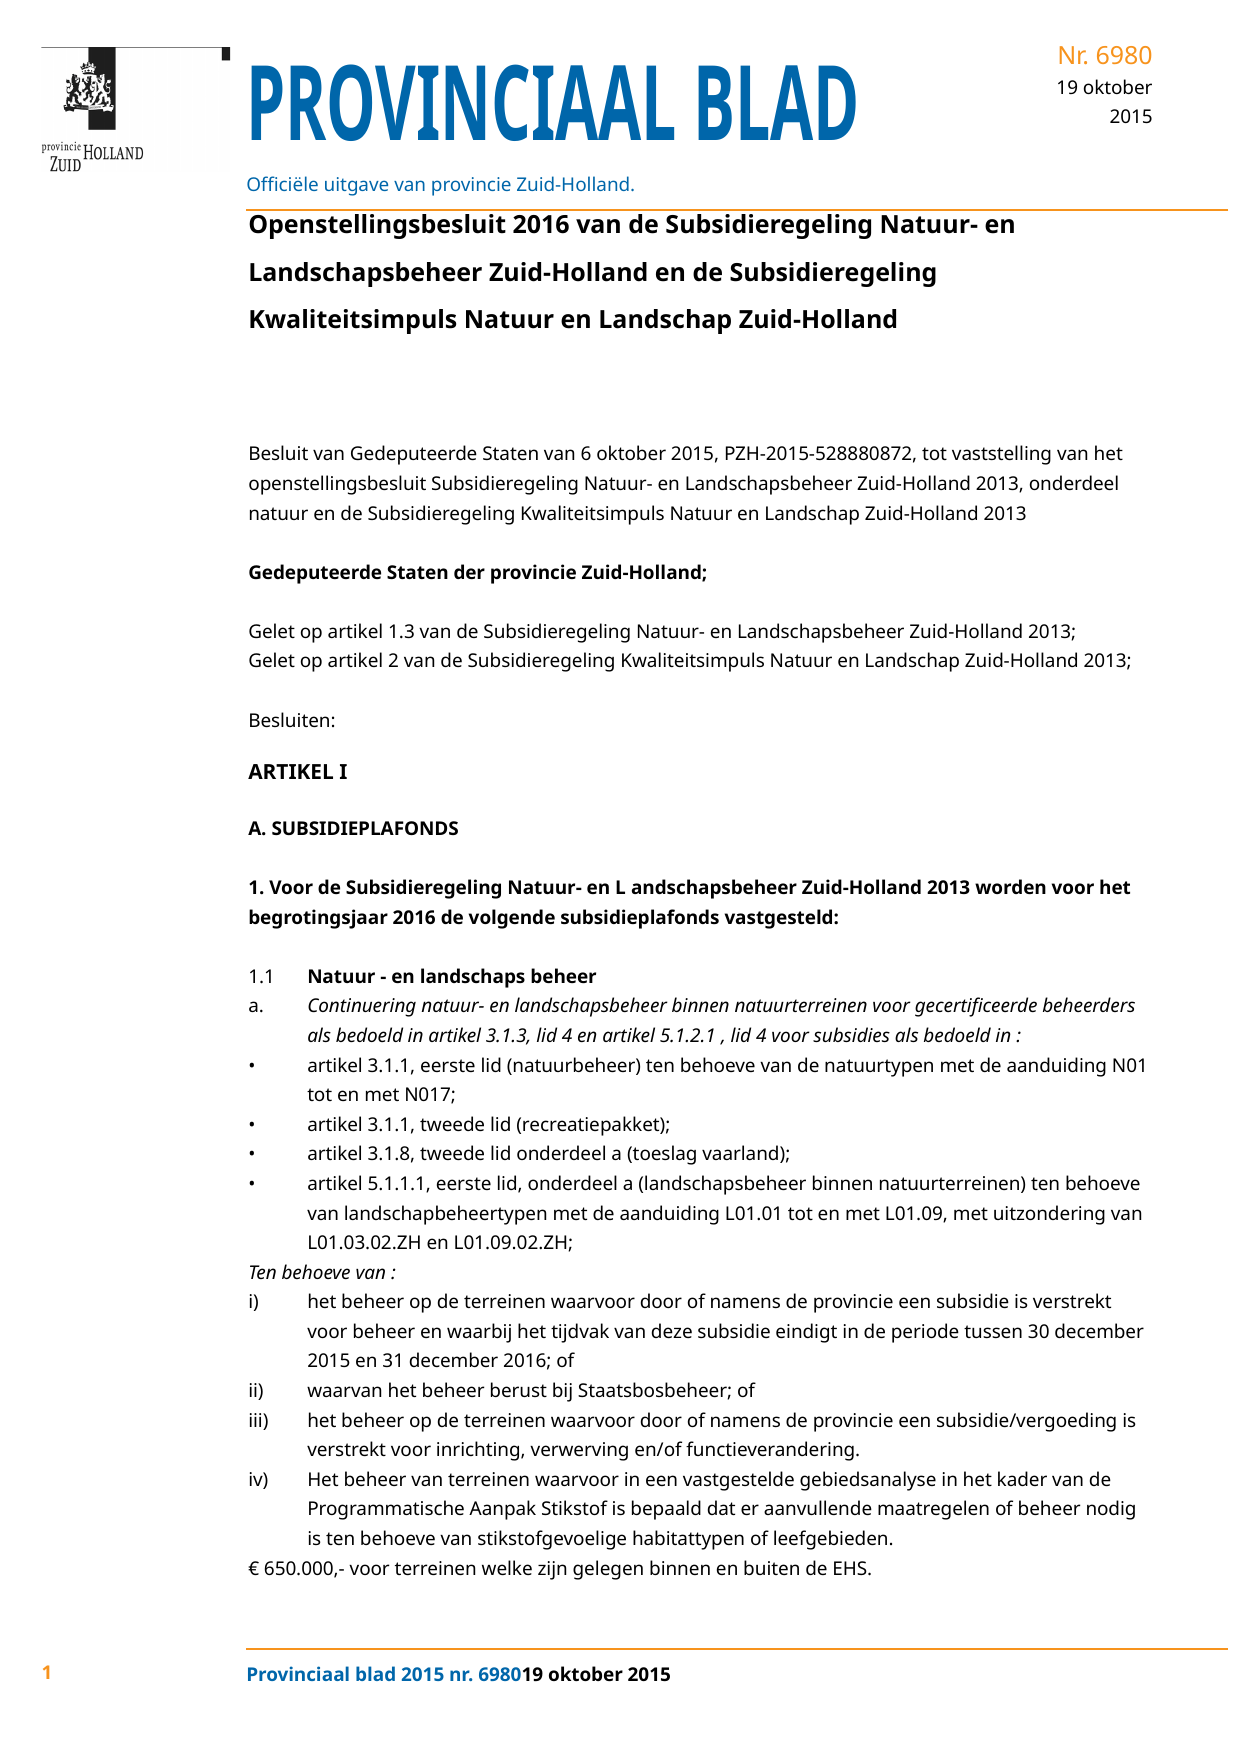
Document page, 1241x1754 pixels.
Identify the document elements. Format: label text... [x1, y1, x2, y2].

list artikel 3.1.1, eerste lid (natuurbeheer) ten behoeve van de natuurtypen met de aanduiding N01 tot en met N017; [248, 1052, 1152, 1107]
text Gedeputeerde Staten der provincie Zuid-Holland; [248, 559, 1152, 584]
text Besluit van Gedeputeerde Staten van 6 oktober 2015, PZH-2015-528880872, tot vaststelling van het openstellingsbesluit Subsidieregeling Natuur- en Landschapsbeheer Zuid-Holland 2013, onderdeel natuur en de Subsidieregeling Kwaliteitsimpuls Natuur en Landschap Zuid-Holland 2013 [248, 441, 1152, 525]
text ARTIKEL I [248, 757, 1152, 786]
list artikel 3.1.1, tweede lid (recreatiepakket); [248, 1111, 1152, 1137]
text Openstellingsbesluit 2016 van de Subsidieregeling Natuur- en Landschapsbeheer Zuid-Holland en de Subsidieregeling Kwaliteitsimpuls Natuur en Landschap Zuid-Holland [248, 211, 1152, 336]
list Continuering natuur- en landschapsbeheer binnen natuurterreinen voor gecertificeerde beheerders als bedoeld in artikel 3.1.3, lid 4 en artikel 5.1.2.1 , lid 4 voor subsidies als bedoeld in : [248, 993, 1152, 1048]
text Besluiten: [248, 707, 1152, 732]
list waarvan het beheer berust bij Staatsbosbeheer; of [248, 1377, 1152, 1403]
list Natuur - en landschaps beheer [248, 963, 1152, 989]
list artikel 5.1.1.1, eerste lid, onderdeel a (landschapsbeheer binnen natuurterreinen) ten behoeve van landschapbeheertypen met de aanduiding L01.01 tot en met L01.09, met uitzondering van L01.03.02.ZH en L01.09.02.ZH; [248, 1170, 1152, 1255]
list het beheer op de terreinen waarvoor door of namens de provincie een subsidie is verstrekt voor beheer en waarbij het tijdvak van deze subsidie eindigt in de periode tussen 30 december 2015 en 31 december 2016; of [248, 1288, 1152, 1373]
list het beheer op de terreinen waarvoor door of namens de provincie een subsidie/vergoeding is verstrekt voor inrichting, verwerving en/of functieverandering. [248, 1407, 1152, 1462]
text € 650.000,- voor terreinen welke zijn gelegen binnen en buiten de EHS. [248, 1555, 1152, 1581]
text Gelet op artikel 2 van de Subsidieregeling Kwaliteitsimpuls Natuur en Landschap Zuid-Holland 2013; [248, 648, 1152, 673]
text 1. Voor de Subsidieregeling Natuur- en L andschapsbeheer Zuid-Holland 2013 worden voor het begrotingsjaar 2016 de volgende subsidieplafonds vastgesteld: [248, 874, 1152, 930]
text A. SUBSIDIEPLAFONDS [248, 815, 1152, 841]
list Het beheer van terreinen waarvoor in een vastgestelde gebiedsanalyse in het kader van de Programmatische Aanpak Stikstof is bepaald dat er aanvullende maatregelen of beheer nodig is ten behoeve van stikstofgevoelige habitattypen of leefgebieden. [248, 1466, 1152, 1551]
text Gelet op artikel 1.3 van de Subsidieregeling Natuur- en Landschapsbeheer Zuid-Holland 2013; [248, 618, 1152, 644]
picture [41, 47, 231, 172]
text Ten behoeve van : [248, 1259, 1152, 1285]
list artikel 3.1.8, tweede lid onderdeel a (toeslag vaarland); [248, 1141, 1152, 1166]
